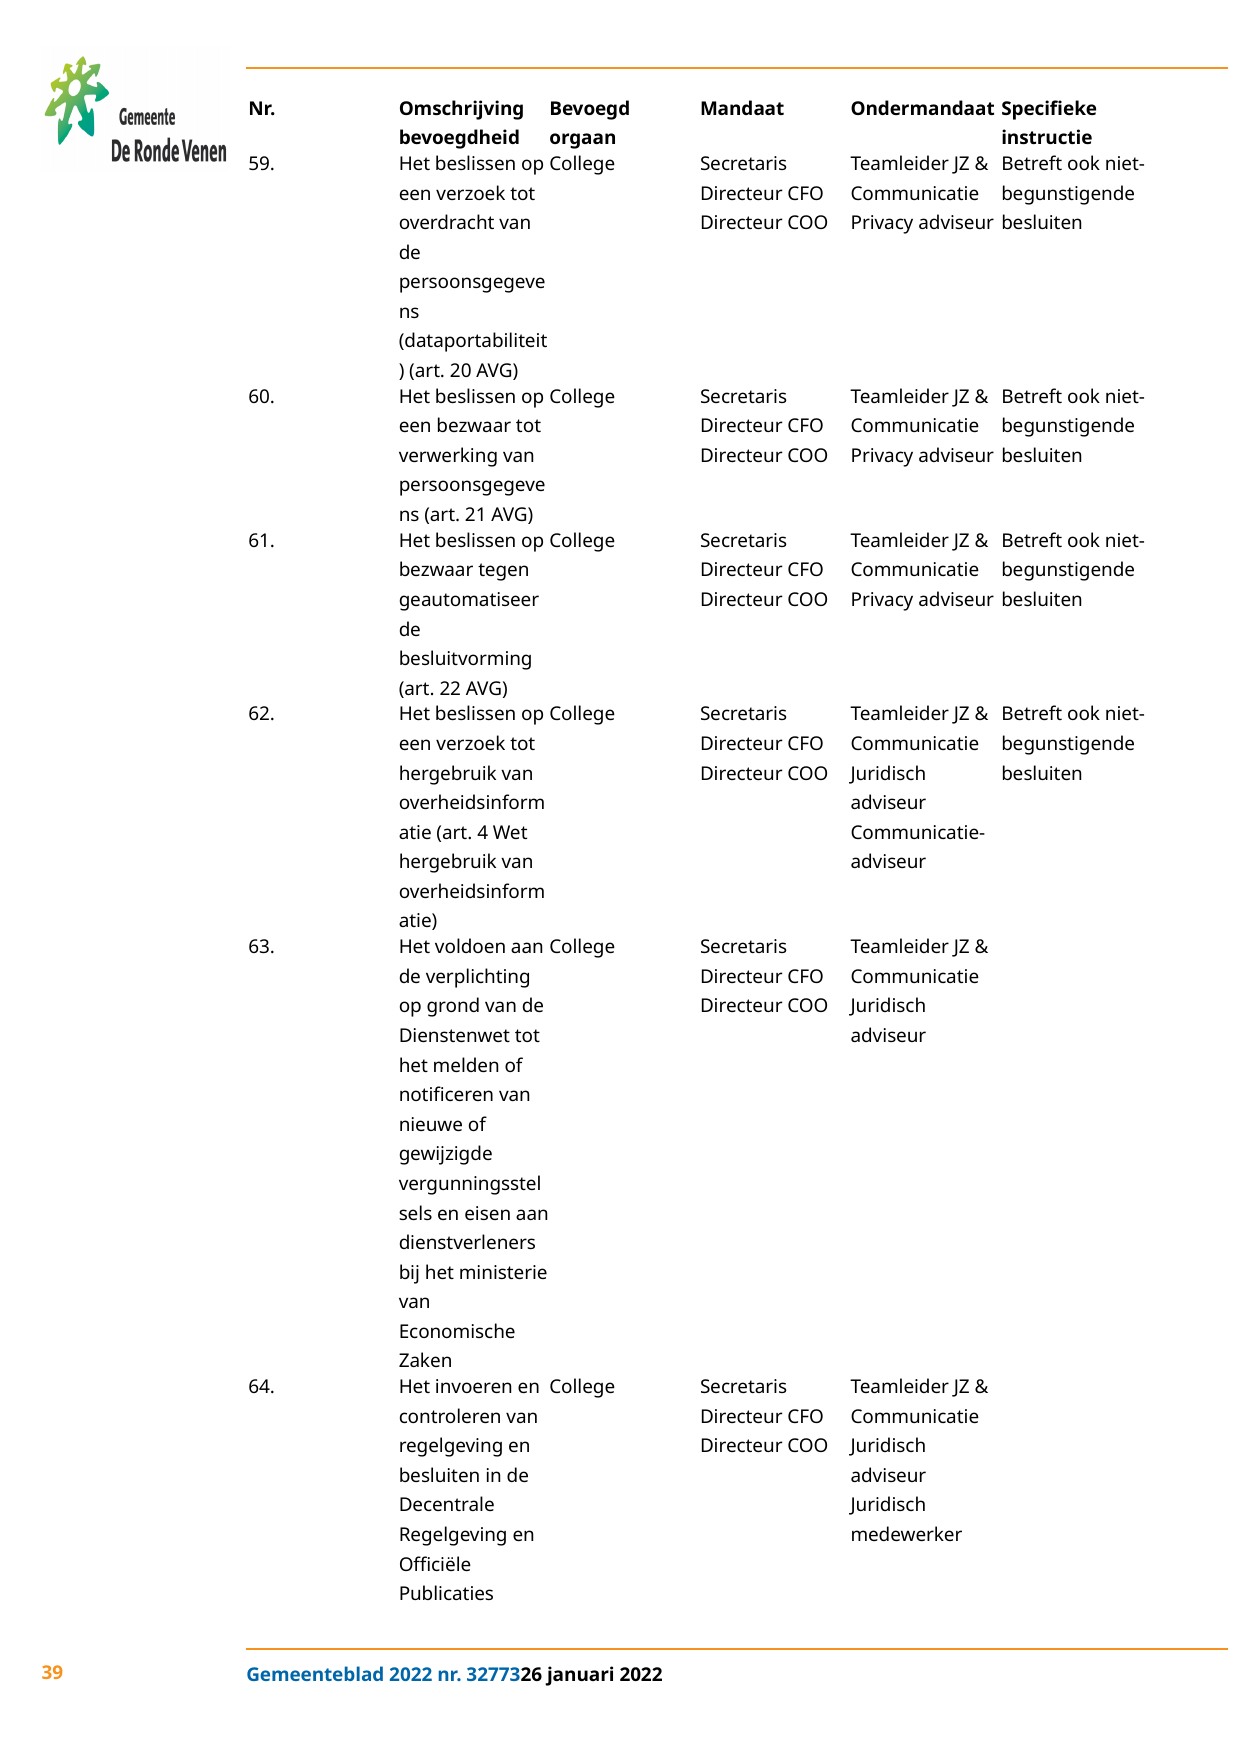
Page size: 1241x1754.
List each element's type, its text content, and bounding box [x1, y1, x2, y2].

table_cell College [549, 1373, 700, 1606]
table_cell [1001, 934, 1152, 1373]
table_cell Teamleider JZ & Communicatie Juridisch adviseur Communicatie-adviseur [850, 701, 1001, 933]
table_cell Teamleider JZ & Communicatie Juridisch adviseur Juridisch medewerker [850, 1373, 1001, 1606]
picture [41, 47, 231, 172]
table_header Mandaat [700, 95, 850, 150]
table_cell Het invoeren en controleren van regelgeving en besluiten in de Decentrale Regelgeving en Officiële Publicaties [399, 1373, 549, 1606]
table_cell Het beslissen op een verzoek tot hergebruik van overheidsinformatie (art. 4 Wet hergebruik van overheidsinformatie) [399, 701, 549, 933]
table_cell Betreft ook niet-begunstigende besluiten [1001, 701, 1152, 933]
table_cell Het voldoen aan de verplichting op grond van de Dienstenwet tot het melden of notificeren van nieuwe of gewijzigde vergunningsstelsels en eisen aan dienstverleners bij het ministerie van Economische Zaken [399, 934, 549, 1373]
table_cell 62. [248, 701, 398, 933]
table_cell Secretaris Directeur CFO Directeur COO [700, 1373, 850, 1606]
table_cell Secretaris Directeur CFO Directeur COO [700, 383, 850, 527]
table_cell Secretaris Directeur CFO Directeur COO [700, 934, 850, 1373]
table_cell 64. [248, 1373, 398, 1606]
table_cell College [549, 150, 700, 383]
table_cell 60. [248, 383, 398, 527]
table_cell Het beslissen op een bezwaar tot verwerking van persoonsgegevens (art. 21 AVG) [399, 383, 549, 527]
table_cell Teamleider JZ & Communicatie Privacy adviseur [850, 150, 1001, 383]
table_cell 63. [248, 934, 398, 1373]
table_header Nr. [248, 95, 398, 150]
table_header Specifieke instructie [1001, 95, 1152, 150]
table_cell Teamleider JZ & Communicatie Juridisch adviseur [850, 934, 1001, 1373]
table_cell College [549, 934, 700, 1373]
table_cell Het beslissen op bezwaar tegen geautomatiseerde besluitvorming (art. 22 AVG) [399, 527, 549, 701]
table_cell Secretaris Directeur CFO Directeur COO [700, 527, 850, 701]
table_cell Secretaris Directeur CFO Directeur COO [700, 150, 850, 383]
table_cell Betreft ook niet-begunstigende besluiten [1001, 527, 1152, 701]
table_cell College [549, 527, 700, 701]
table_cell Teamleider JZ & Communicatie Privacy adviseur [850, 527, 1001, 701]
table_cell Secretaris Directeur CFO Directeur COO [700, 701, 850, 933]
table_cell College [549, 701, 700, 933]
table_cell Teamleider JZ & Communicatie Privacy adviseur [850, 383, 1001, 527]
table_cell Betreft ook niet-begunstigende besluiten [1001, 383, 1152, 527]
table_cell College [549, 383, 700, 527]
table_cell Betreft ook niet-begunstigende besluiten [1001, 150, 1152, 383]
table_cell [1001, 1373, 1152, 1606]
table_cell 59. [248, 150, 398, 383]
table_cell Het beslissen op een verzoek tot overdracht van de persoonsgegevens (dataportabiliteit) (art. 20 AVG) [399, 150, 549, 383]
table_header Ondermandaat [850, 95, 1001, 150]
table_header Bevoegd orgaan [549, 95, 700, 150]
table_header Omschrijving bevoegdheid [399, 95, 549, 150]
table_cell 61. [248, 527, 398, 701]
